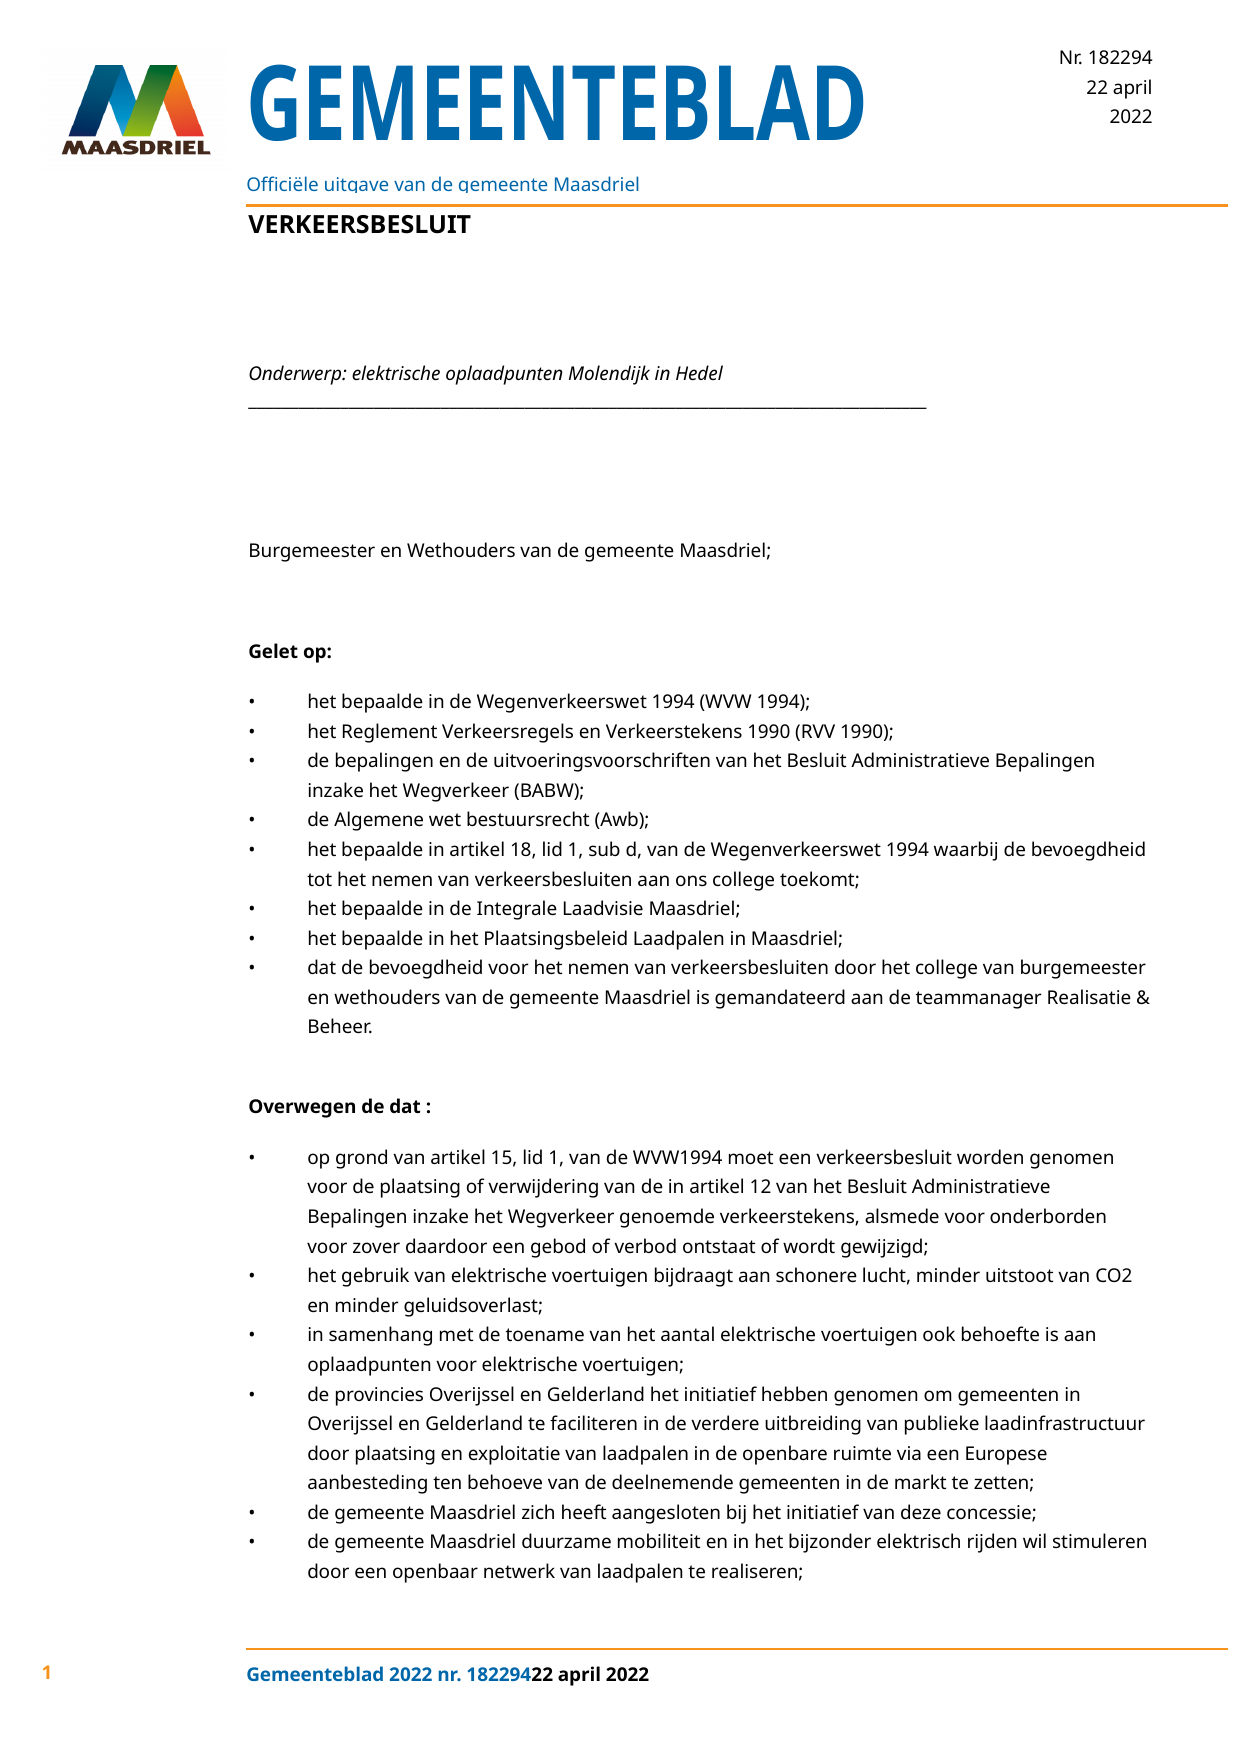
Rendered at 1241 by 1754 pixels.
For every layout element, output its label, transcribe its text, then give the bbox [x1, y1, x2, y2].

list de gemeente Maasdriel zich heeft aangesloten bij het initiatief van deze concessie; [248, 1499, 1152, 1525]
text _________________________________________________________________________________ [248, 386, 1152, 411]
list het gebruik van elektrische voertuigen bijdraagt aan schonere lucht, minder uitstoot van CO2 en minder geluidsoverlast; [248, 1262, 1152, 1318]
list in samenhang met de toename van het aantal elektrische voertuigen ook behoefte is aan oplaadpunten voor elektrische voertuigen; [248, 1322, 1152, 1377]
text Gelet op: [248, 638, 1152, 663]
text Burgemeester en Wethouders van de gemeente Maasdriel; [248, 537, 1152, 563]
list het bepaalde in de Wegenverkeerswet 1994 (WVW 1994); [248, 688, 1152, 714]
text Onderwerp: elektrische oplaadpunten Molendijk in Hedel [248, 360, 1152, 386]
list de bepalingen en de uitvoeringsvoorschriften van het Besluit Administratieve Bepalingen inzake het Wegverkeer (BABW); [248, 747, 1152, 803]
list op grond van artikel 15, lid 1, van de WVW1994 moet een verkeersbesluit worden genomen voor de plaatsing of verwijdering van de in artikel 12 van het Besluit Administratieve Bepalingen inzake het Wegverkeer genoemde verkeerstekens, alsmede voor onderborden voor zover daardoor een gebod of verbod ontstaat of wordt gewijzigd; [248, 1144, 1152, 1258]
list dat de bevoegdheid voor het nemen van verkeersbesluiten door het college van burgemeester en wethouders van de gemeente Maasdriel is gemandateerd aan de teammanager Realisatie & Beheer. [248, 954, 1152, 1039]
list de provincies Overijssel en Gelderland het initiatief hebben genomen om gemeenten in Overijssel en Gelderland te faciliteren in de verdere uitbreiding van publieke laadinfrastructuur door plaatsing en exploitatie van laadpalen in de openbare ruimte via een Europese aanbesteding ten behoeve van de deelnemende gemeenten in de markt te zetten; [248, 1381, 1152, 1495]
list de Algemene wet bestuursrecht (Awb); [248, 807, 1152, 832]
picture [41, 47, 231, 172]
text Overwegen de dat : [248, 1094, 1152, 1119]
list het Reglement Verkeersregels en Verkeerstekens 1990 (RVV 1990); [248, 718, 1152, 743]
list het bepaalde in artikel 18, lid 1, sub d, van de Wegenverkeerswet 1994 waarbij de bevoegdheid tot het nemen van verkeersbesluiten aan ons college toekomt; [248, 836, 1152, 891]
list het bepaalde in het Plaatsingsbeleid Laadpalen in Maasdriel; [248, 925, 1152, 951]
list het bepaalde in de Integrale Laadvisie Maasdriel; [248, 895, 1152, 921]
text VERKEERSBESLUIT [248, 207, 1152, 241]
list de gemeente Maasdriel duurzame mobiliteit en in het bijzonder elektrisch rijden wil stimuleren door een openbaar netwerk van laadpalen te realiseren; [248, 1529, 1152, 1584]
